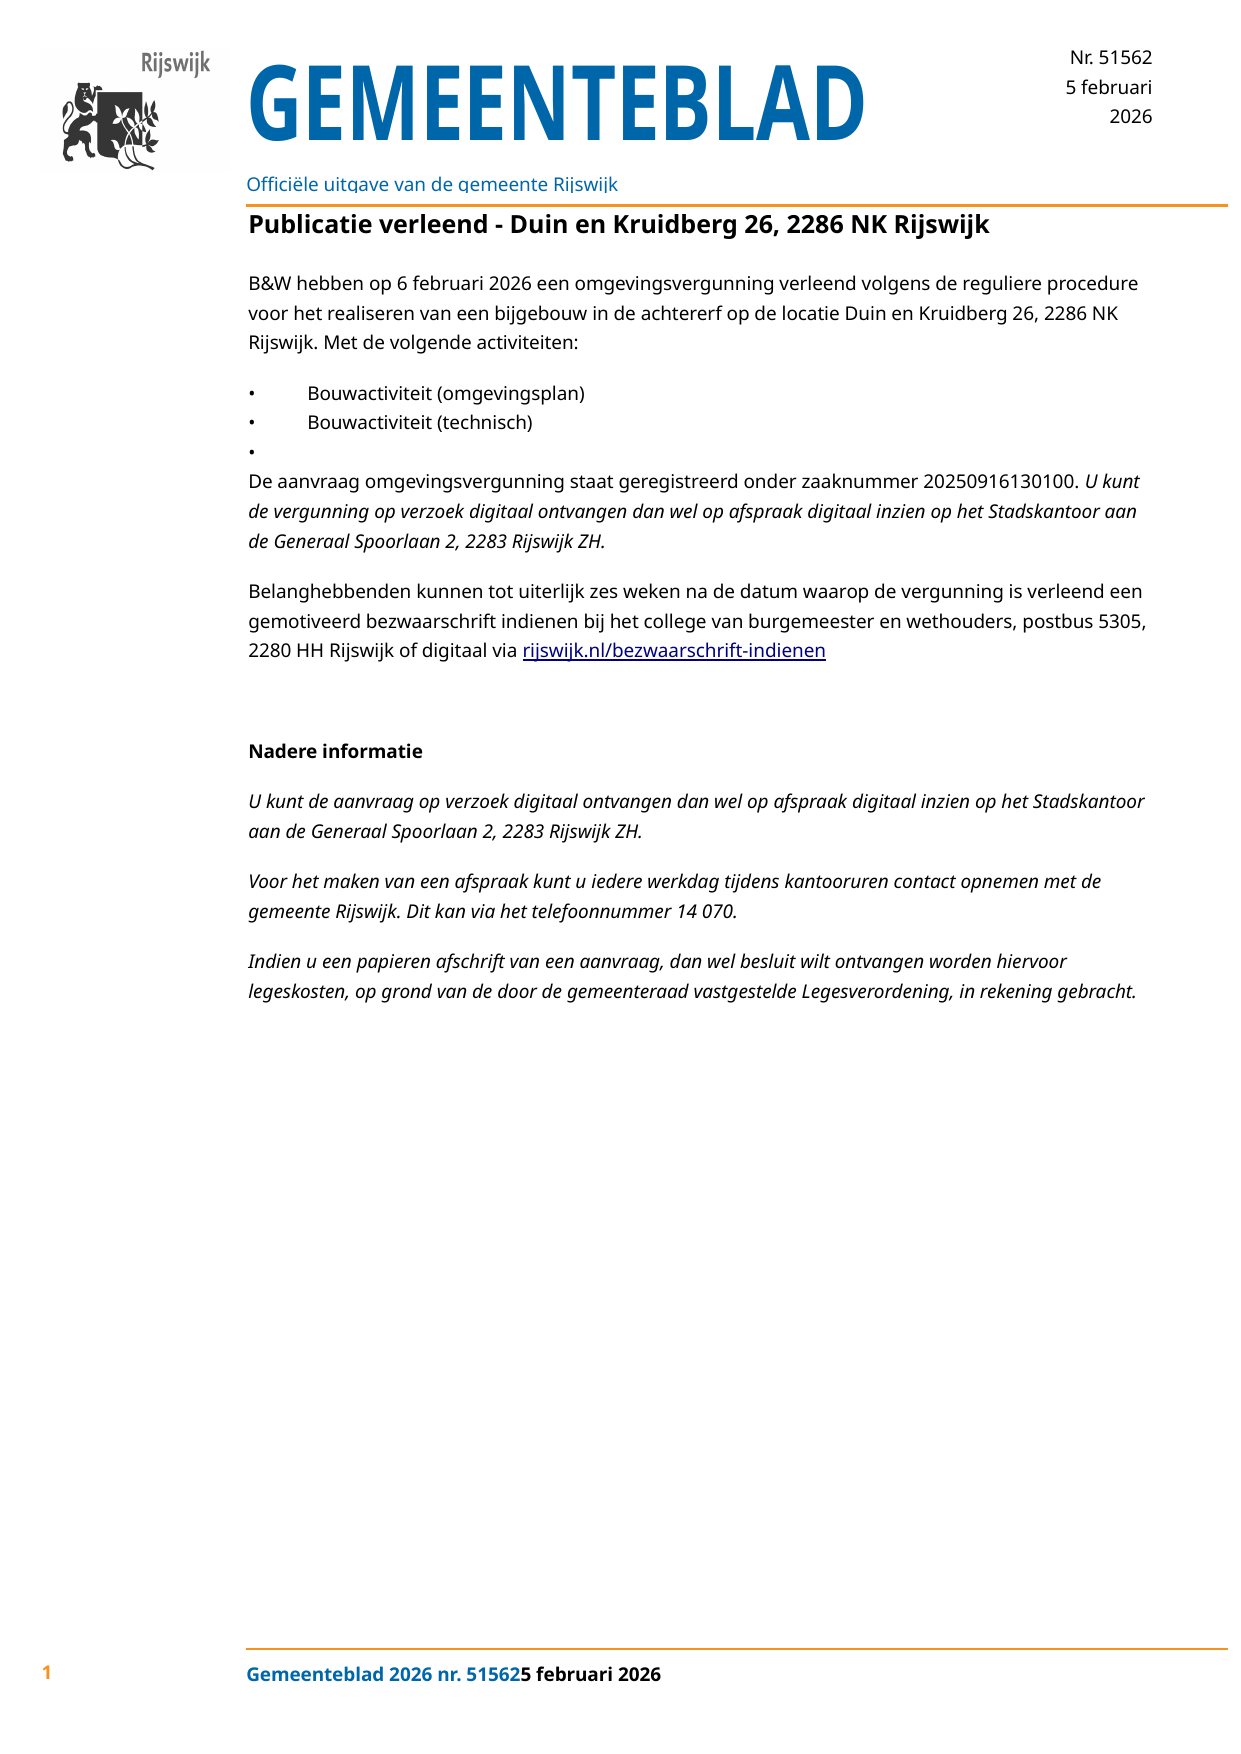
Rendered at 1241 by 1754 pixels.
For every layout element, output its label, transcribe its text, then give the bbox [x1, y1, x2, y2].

text B&W hebben op 6 februari 2026 een omgevingsvergunning verleend volgens de reguliere procedure voor het realiseren van een bijgebouw in de achtererf op de locatie Duin en Kruidberg 26, 2286 NK Rijswijk. Met de volgende activiteiten: [248, 270, 1152, 355]
text Voor het maken van een afspraak kunt u iedere werkdag tijdens kantooruren contact opnemen met de gemeente Rijswijk. Dit kan via het telefoonnummer 14 070. [248, 869, 1152, 924]
text Nadere informatie [248, 738, 1152, 764]
text Publicatie verleend - Duin en Kruidberg 26, 2286 NK Rijswijk [248, 207, 1152, 241]
text Belanghebbenden kunnen tot uiterlijk zes weken na de datum waarop de vergunning is verleend een gemotiveerd bezwaarschrift indienen bij het college van burgemeester en wethouders, postbus 5305, 2280 HH Rijswijk of digitaal via rijswijk.nl/bezwaarschrift-indienen [248, 578, 1152, 663]
list Bouwactiviteit (omgevingsplan) [248, 380, 1152, 406]
list Bouwactiviteit (technisch) [248, 409, 1152, 435]
text U kunt de aanvraag op verzoek digitaal ontvangen dan wel op afspraak digitaal inzien op het Stadskantoor aan de Generaal Spoorlaan 2, 2283 Rijswijk ZH. [248, 789, 1152, 844]
text Indien u een papieren afschrift van een aanvraag, dan wel besluit wilt ontvangen worden hiervoor legeskosten, op grond van de door de gemeenteraad vastgestelde Legesverordening, in rekening gebracht. [248, 949, 1152, 1004]
picture [41, 47, 231, 172]
text De aanvraag omgevingsvergunning staat geregistreerd onder zaaknummer 20250916130100. U kunt de vergunning op verzoek digitaal ontvangen dan wel op afspraak digitaal inzien op het Stadskantoor aan de Generaal Spoorlaan 2, 2283 Rijswijk ZH. [248, 469, 1152, 553]
